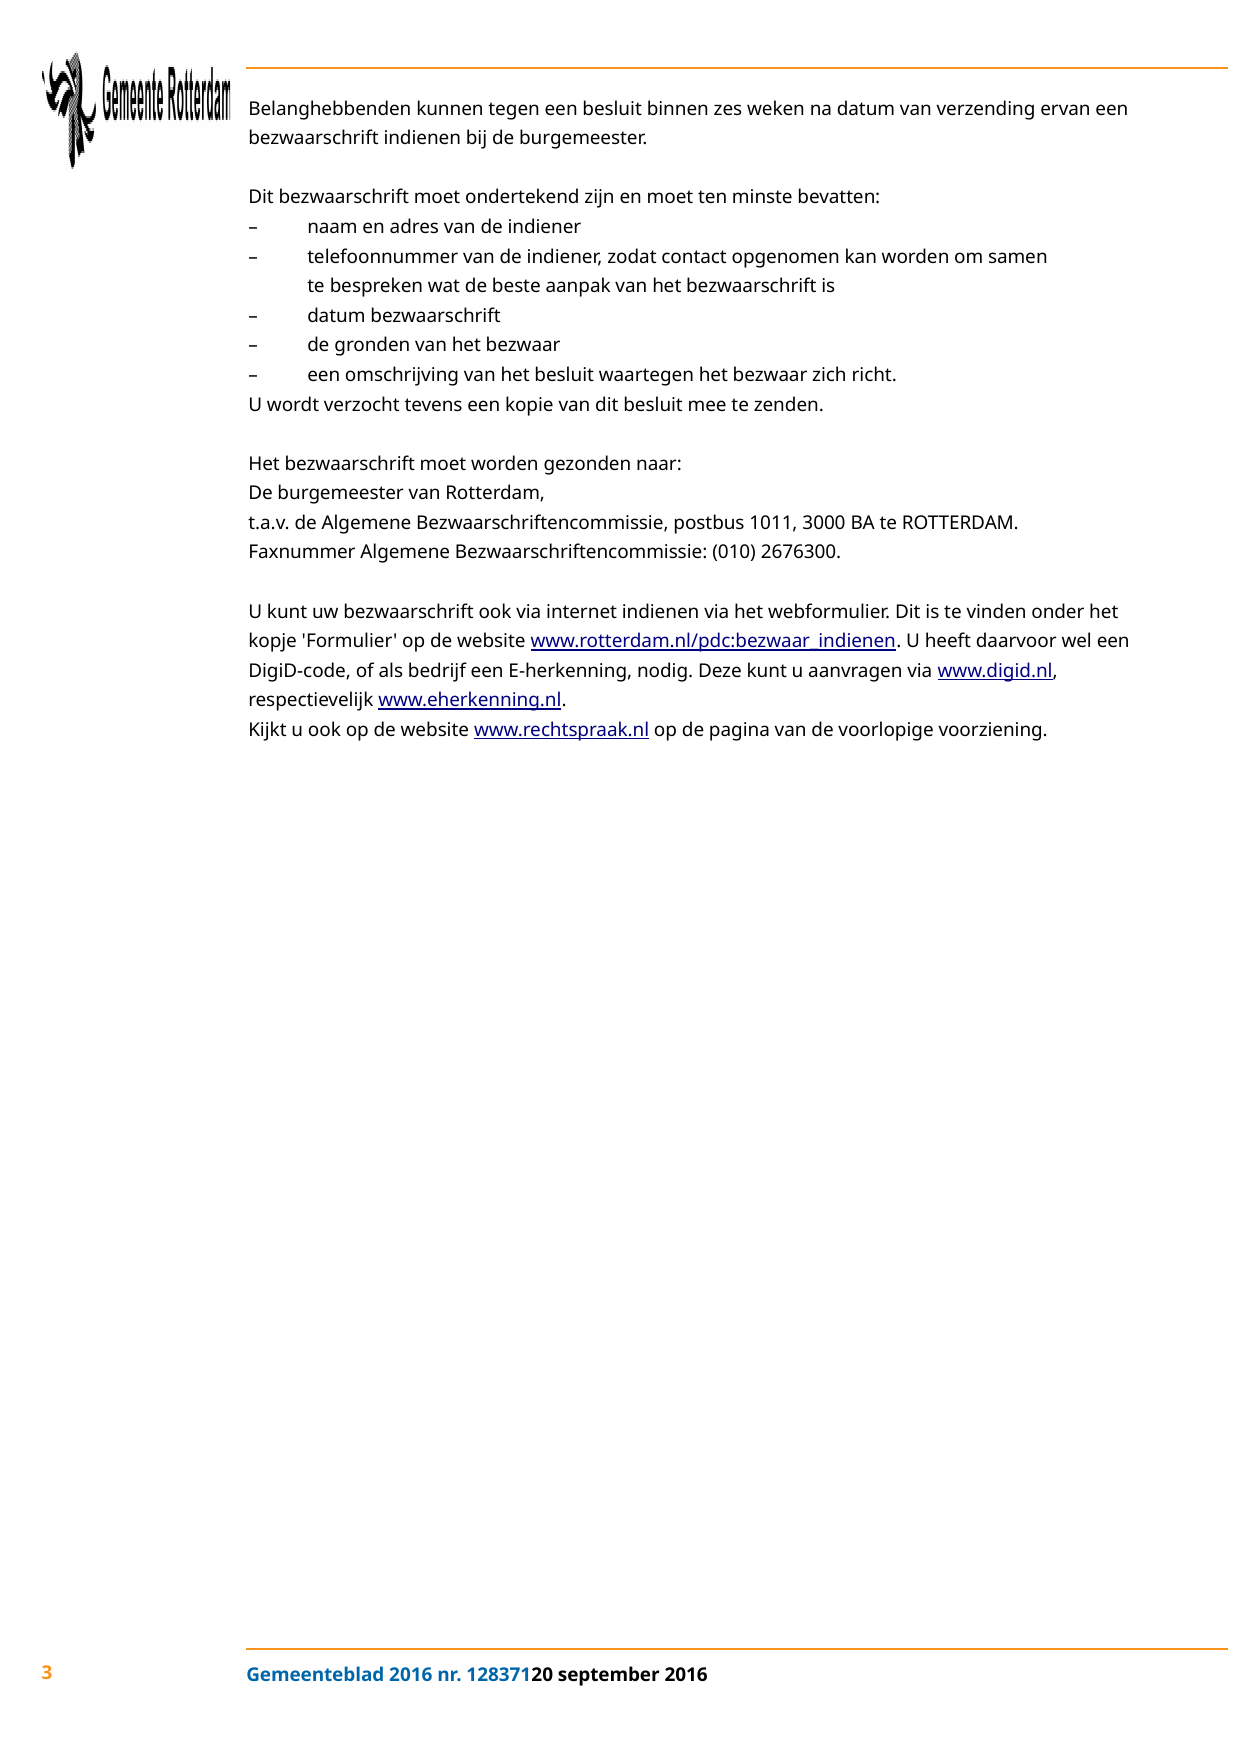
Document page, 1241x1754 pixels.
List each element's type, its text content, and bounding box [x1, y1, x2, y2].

text Belanghebbenden kunnen tegen een besluit binnen zes weken na datum van verzending ervan een bezwaarschrift indienen bij de burgemeester. [248, 95, 1152, 150]
text Dit bezwaarschrift moet ondertekend zijn en moet ten minste bevatten: [248, 184, 1152, 209]
text U kunt uw bezwaarschrift ook via internet indienen via het webformulier. Dit is te vinden onder het kopje 'Formulier' op de website www.rotterdam.nl/pdc:bezwaar_indienen. U heeft daarvoor wel een DigiD-code, of als bedrijf een E-herkenning, nodig. Deze kunt u aanvragen via www.digid.nl, respectievelijk www.eherkenning.nl. [248, 598, 1152, 712]
text Faxnummer Algemene Bezwaarschriftencommissie: (010) 2676300. [248, 539, 1152, 564]
picture [41, 47, 231, 172]
list telefoonnummer van de indiener, zodat contact opgenomen kan worden om samen te bespreken wat de beste aanpak van het bezwaarschrift is [248, 243, 1152, 298]
list de gronden van het bezwaar [248, 332, 1152, 357]
text Kijkt u ook op de website www.rechtspraak.nl op de pagina van de voorlopige voorziening. [248, 716, 1152, 742]
text Het bezwaarschrift moet worden gezonden naar: [248, 450, 1152, 476]
text U wordt verzocht tevens een kopie van dit besluit mee te zenden. [248, 391, 1152, 416]
text De burgemeester van Rotterdam, [248, 479, 1152, 505]
list datum bezwaarschrift [248, 302, 1152, 328]
text t.a.v. de Algemene Bezwaarschriftencommissie, postbus 1011, 3000 BA te ROTTERDAM. [248, 509, 1152, 535]
list naam en adres van de indiener [248, 213, 1152, 239]
list een omschrijving van het besluit waartegen het bezwaar zich richt. [248, 361, 1152, 387]
